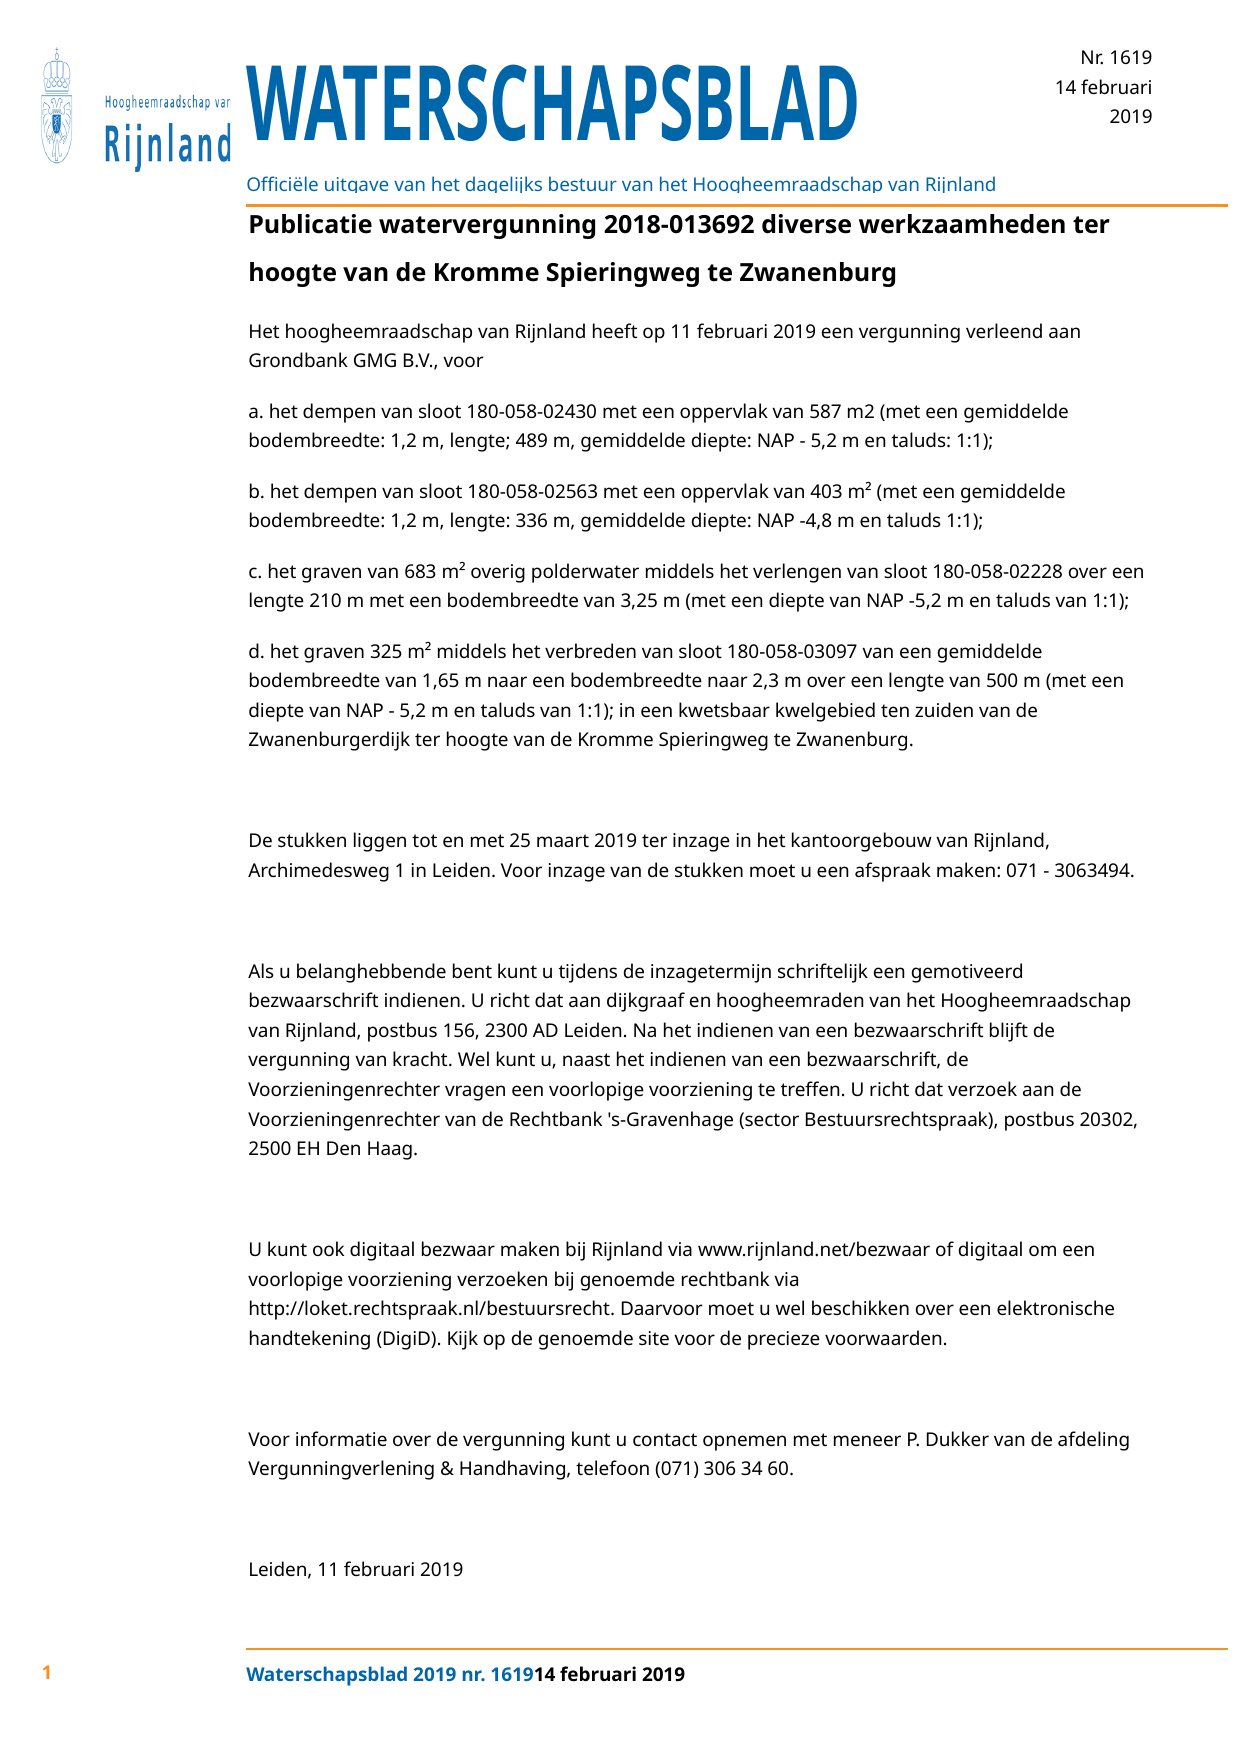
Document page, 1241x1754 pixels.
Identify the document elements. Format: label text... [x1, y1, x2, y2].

text De stukken liggen tot en met 25 maart 2019 ter inzage in het kantoorgebouw van Rijnland, Archimedesweg 1 in Leiden. Voor inzage van de stukken moet u een afspraak maken: 071 - 3063494. [248, 827, 1152, 883]
text b. het dempen van sloot 180-058-02563 met een oppervlak van 403 m² (met een gemiddelde bodembreedte: 1,2 m, lengte: 336 m, gemiddelde diepte: NAP -4,8 m en taluds 1:1); [248, 478, 1152, 533]
picture [41, 47, 231, 172]
text Publicatie watervergunning 2018-013692 diverse werkzaamheden ter hoogte van de Kromme Spieringweg te Zwanenburg [248, 207, 1152, 288]
text a. het dempen van sloot 180-058-02430 met een oppervlak van 587 m2 (met een gemiddelde bodembreedte: 1,2 m, lengte; 489 m, gemiddelde diepte: NAP - 5,2 m en taluds: 1:1); [248, 398, 1152, 453]
text Leiden, 11 februari 2019 [248, 1556, 1152, 1582]
text d. het graven 325 m² middels het verbreden van sloot 180-058-03097 van een gemiddelde bodembreedte van 1,65 m naar een bodembreedte naar 2,3 m over een lengte van 500 m (met een diepte van NAP - 5,2 m en taluds van 1:1); in een kwetsbaar kwelgebied ten zuiden van de Zwanenburgerdijk ter hoogte van de Kromme Spieringweg te Zwanenburg. [248, 638, 1152, 752]
text Het hoogheemraadschap van Rijnland heeft op 11 februari 2019 een vergunning verleend aan Grondbank GMG B.V., voor [248, 318, 1152, 373]
text Voor informatie over de vergunning kunt u contact opnemen met meneer P. Dukker van de afdeling Vergunningverlening & Handhaving, telefoon (071) 306 34 60. [248, 1426, 1152, 1481]
text c. het graven van 683 m² overig polderwater middels het verlengen van sloot 180-058-02228 over een lengte 210 m met een bodembreedte van 3,25 m (met een diepte van NAP -5,2 m en taluds van 1:1); [248, 558, 1152, 613]
text Als u belanghebbende bent kunt u tijdens de inzagetermijn schriftelijk een gemotiveerd bezwaarschrift indienen. U richt dat aan dijkgraaf en hoogheemraden van het Hoogheemraadschap van Rijnland, postbus 156, 2300 AD Leiden. Na het indienen van een bezwaarschrift blijft de vergunning van kracht. Wel kunt u, naast het indienen van een bezwaarschrift, de Voorzieningenrechter vragen een voorlopige voorziening te treffen. U richt dat verzoek aan de Voorzieningenrechter van de Rechtbank 's-Gravenhage (sector Bestuursrechtspraak), postbus 20302, 2500 EH Den Haag. [248, 958, 1152, 1161]
text U kunt ook digitaal bezwaar maken bij Rijnland via www.rijnland.net/bezwaar of digitaal om een voorlopige voorziening verzoeken bij genoemde rechtbank via http://loket.rechtspraak.nl/bestuursrecht. Daarvoor moet u wel beschikken over een elektronische handtekening (DigiD). Kijk op de genoemde site voor de precieze voorwaarden. [248, 1236, 1152, 1351]
